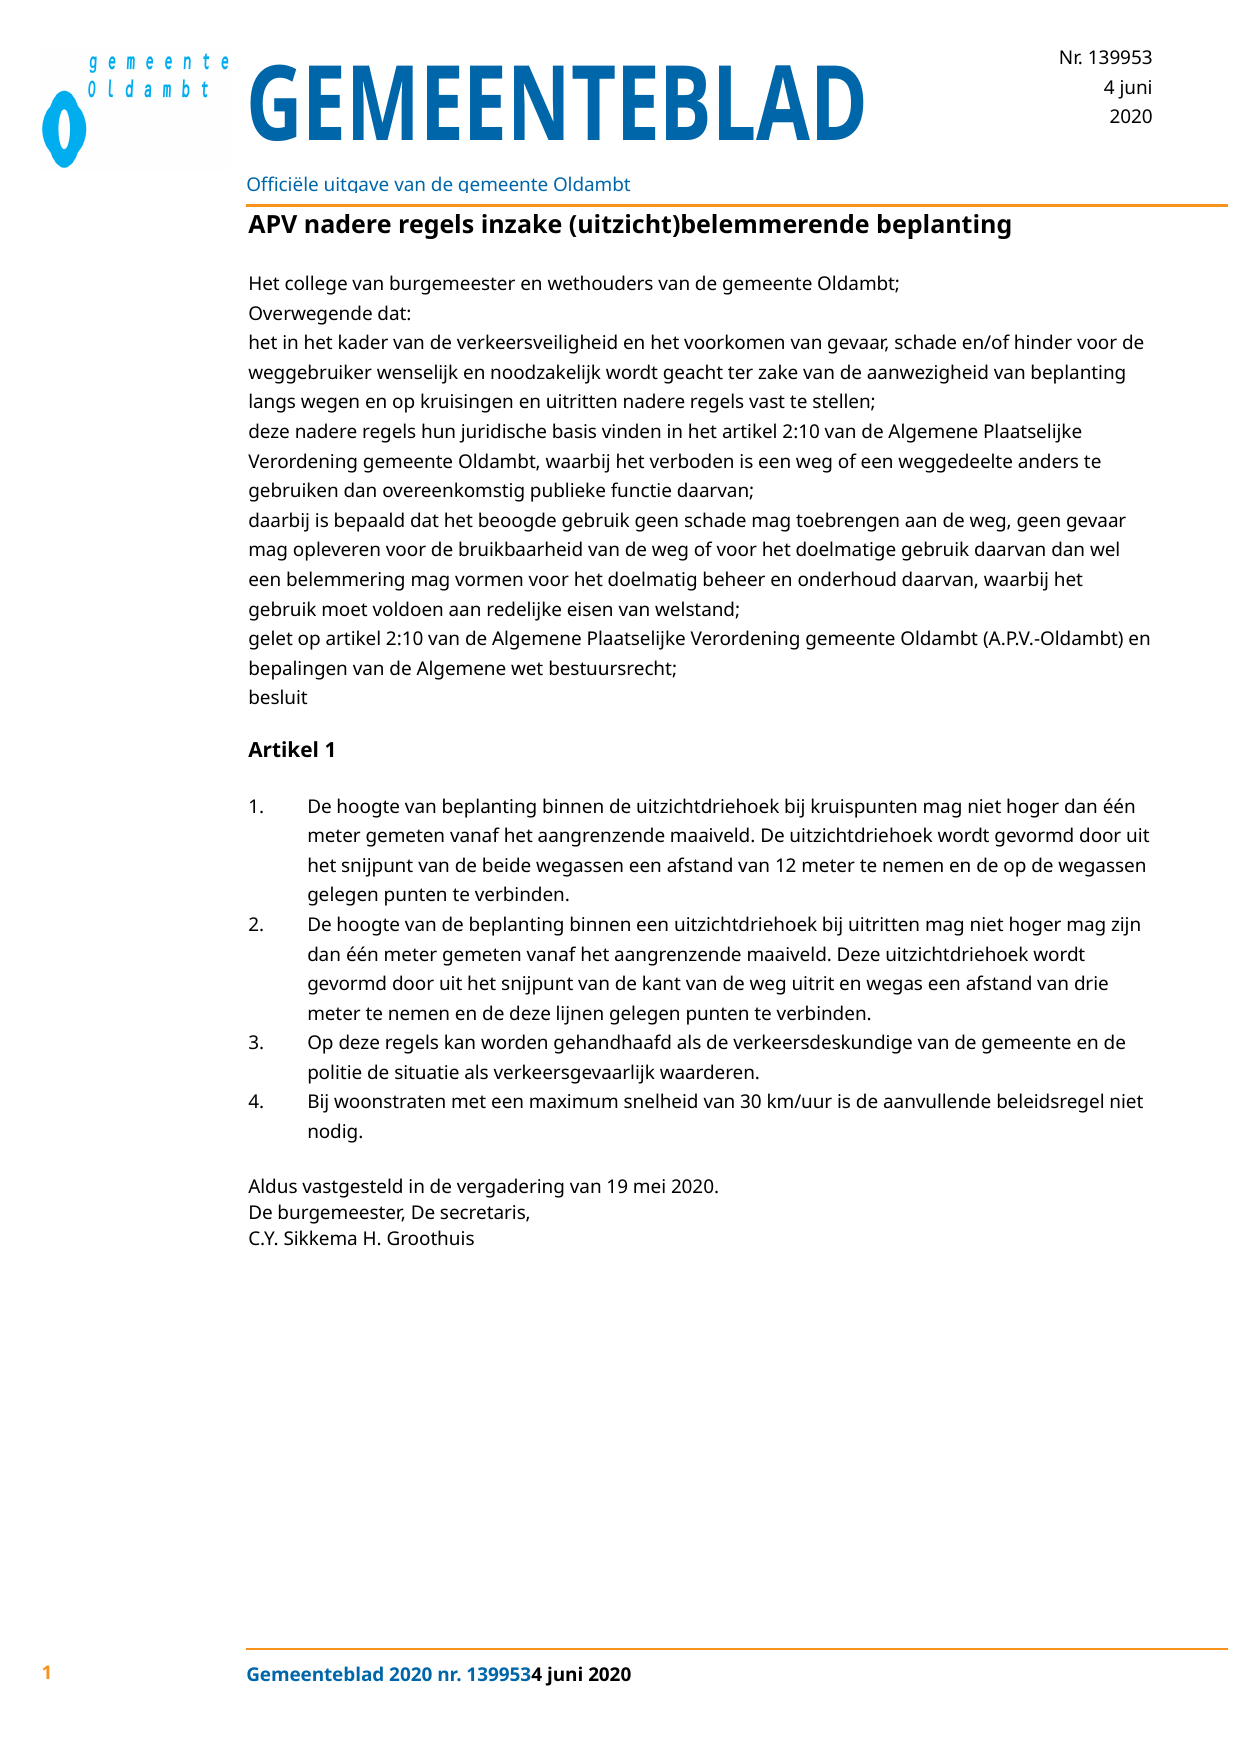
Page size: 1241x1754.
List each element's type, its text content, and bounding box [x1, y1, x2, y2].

list Bij woonstraten met een maximum snelheid van 30 km/uur is de aanvullende beleidsregel niet nodig. [248, 1089, 1152, 1144]
text APV nadere regels inzake (uitzicht)belemmerende beplanting [248, 207, 1152, 241]
text daarbij is bepaald dat het beoogde gebruik geen schade mag toebrengen aan de weg, geen gevaar mag opleveren voor de bruikbaarheid van de weg of voor het doelmatige gebruik daarvan dan wel een belemmering mag vormen voor het doelmatig beheer en onderhoud daarvan, waarbij het gebruik moet voldoen aan redelijke eisen van welstand; [248, 507, 1152, 621]
list De hoogte van de beplanting binnen een uitzichtdriehoek bij uitritten mag niet hoger mag zijn dan één meter gemeten vanaf het aangrenzende maaiveld. Deze uitzichtdriehoek wordt gevormd door uit het snijpunt van de kant van de weg uitrit en wegas een afstand van drie meter te nemen en de deze lijnen gelegen punten te verbinden. [248, 911, 1152, 1026]
text C.Y. Sikkema H. Groothuis [248, 1225, 1152, 1251]
text deze nadere regels hun juridische basis vinden in het artikel 2:10 van de Algemene Plaatselijke Verordening gemeente Oldambt, waarbij het verboden is een weg of een weggedeelte anders te gebruiken dan overeenkomstig publieke functie daarvan; [248, 418, 1152, 503]
text Aldus vastgesteld in de vergadering van 19 mei 2020. [248, 1174, 1152, 1199]
text Het college van burgemeester en wethouders van de gemeente Oldambt; [248, 270, 1152, 296]
text Overwegende dat: [248, 300, 1152, 326]
text besluit [248, 684, 1152, 710]
list De hoogte van beplanting binnen de uitzichtdriehoek bij kruispunten mag niet hoger dan één meter gemeten vanaf het aangrenzende maaiveld. De uitzichtdriehoek wordt gevormd door uit het snijpunt van de beide wegassen een afstand van 12 meter te nemen en de op de wegassen gelegen punten te verbinden. [248, 793, 1152, 907]
list Op deze regels kan worden gehandhaafd als de verkeersdeskundige van de gemeente en de politie de situatie als verkeersgevaarlijk waarderen. [248, 1029, 1152, 1085]
text het in het kader van de verkeersveiligheid en het voorkomen van gevaar, schade en/of hinder voor de weggebruiker wenselijk en noodzakelijk wordt geacht ter zake van de aanwezigheid van beplanting langs wegen en op kruisingen en uitritten nadere regels vast te stellen; [248, 329, 1152, 414]
text De burgemeester, De secretaris, [248, 1199, 1152, 1225]
text Artikel 1 [248, 735, 1152, 763]
picture [41, 47, 231, 172]
text gelet op artikel 2:10 van de Algemene Plaatselijke Verordening gemeente Oldambt (A.P.V.-Oldambt) en bepalingen van de Algemene wet bestuursrecht; [248, 625, 1152, 681]
